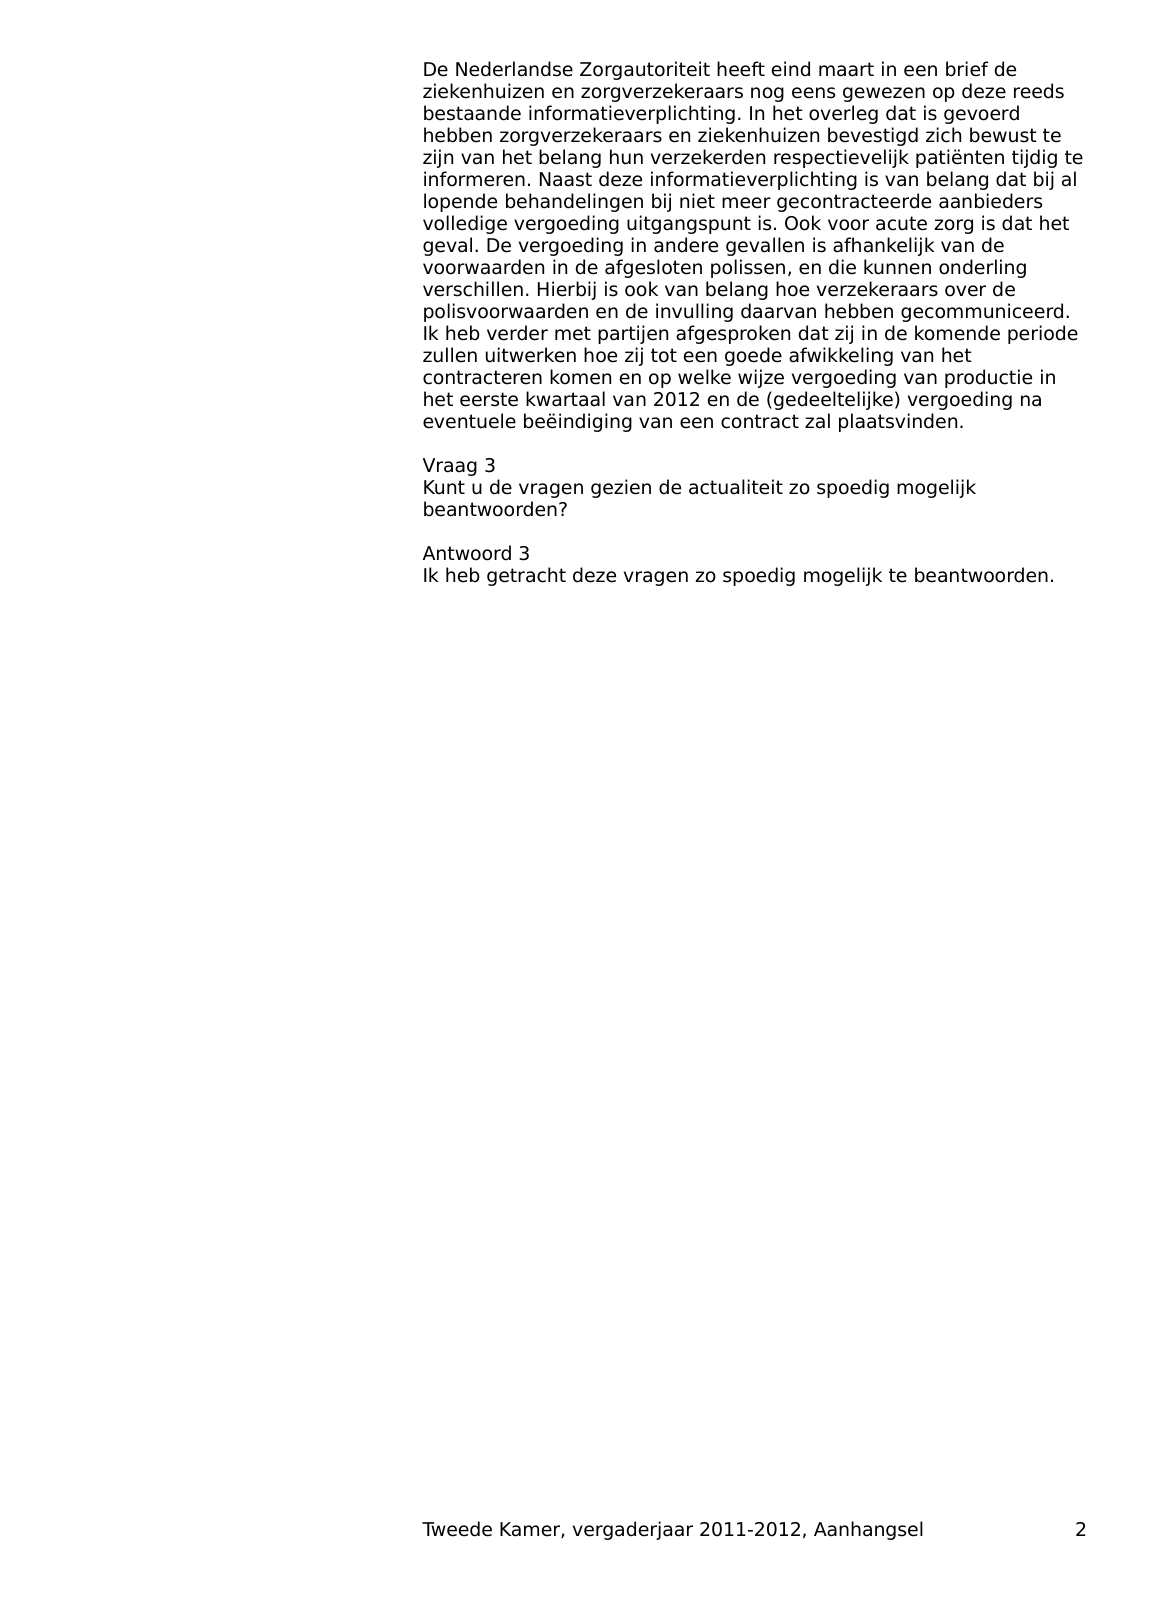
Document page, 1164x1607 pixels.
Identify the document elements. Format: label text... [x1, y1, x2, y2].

text Antwoord 3 [422, 543, 1087, 565]
text Ik heb getracht deze vragen zo spoedig mogelijk te beantwoorden. [422, 565, 1087, 587]
text Kunt u de vragen gezien de actualiteit zo spoedig mogelijk beantwoorden? [422, 477, 1087, 521]
text Vraag 3 [422, 455, 1087, 477]
text De Nederlandse Zorgautoriteit heeft eind maart in een brief de ziekenhuizen en zorgverzekeraars nog eens gewezen op deze reeds bestaande informatieverplichting. In het overleg dat is gevoerd hebben zorgverzekeraars en ziekenhuizen bevestigd zich bewust te zijn van het belang hun verzekerden respectievelijk patiënten tijdig te informeren. Naast deze informatieverplichting is van belang dat bij al lopende behandelingen bij niet meer gecontracteerde aanbieders volledige vergoeding uitgangspunt is. Ook voor acute zorg is dat het geval. De vergoeding in andere gevallen is afhankelijk van de voorwaarden in de afgesloten polissen, en die kunnen onderling verschillen. Hierbij is ook van belang hoe verzekeraars over de polisvoorwaarden en de invulling daarvan hebben gecommuniceerd. Ik heb verder met partijen afgesproken dat zij in de komende periode zullen uitwerken hoe zij tot een goede afwikkeling van het contracteren komen en op welke wijze vergoeding van productie in het eerste kwartaal van 2012 en de (gedeeltelijke) vergoeding na eventuele beëindiging van een contract zal plaatsvinden. [422, 59, 1087, 433]
